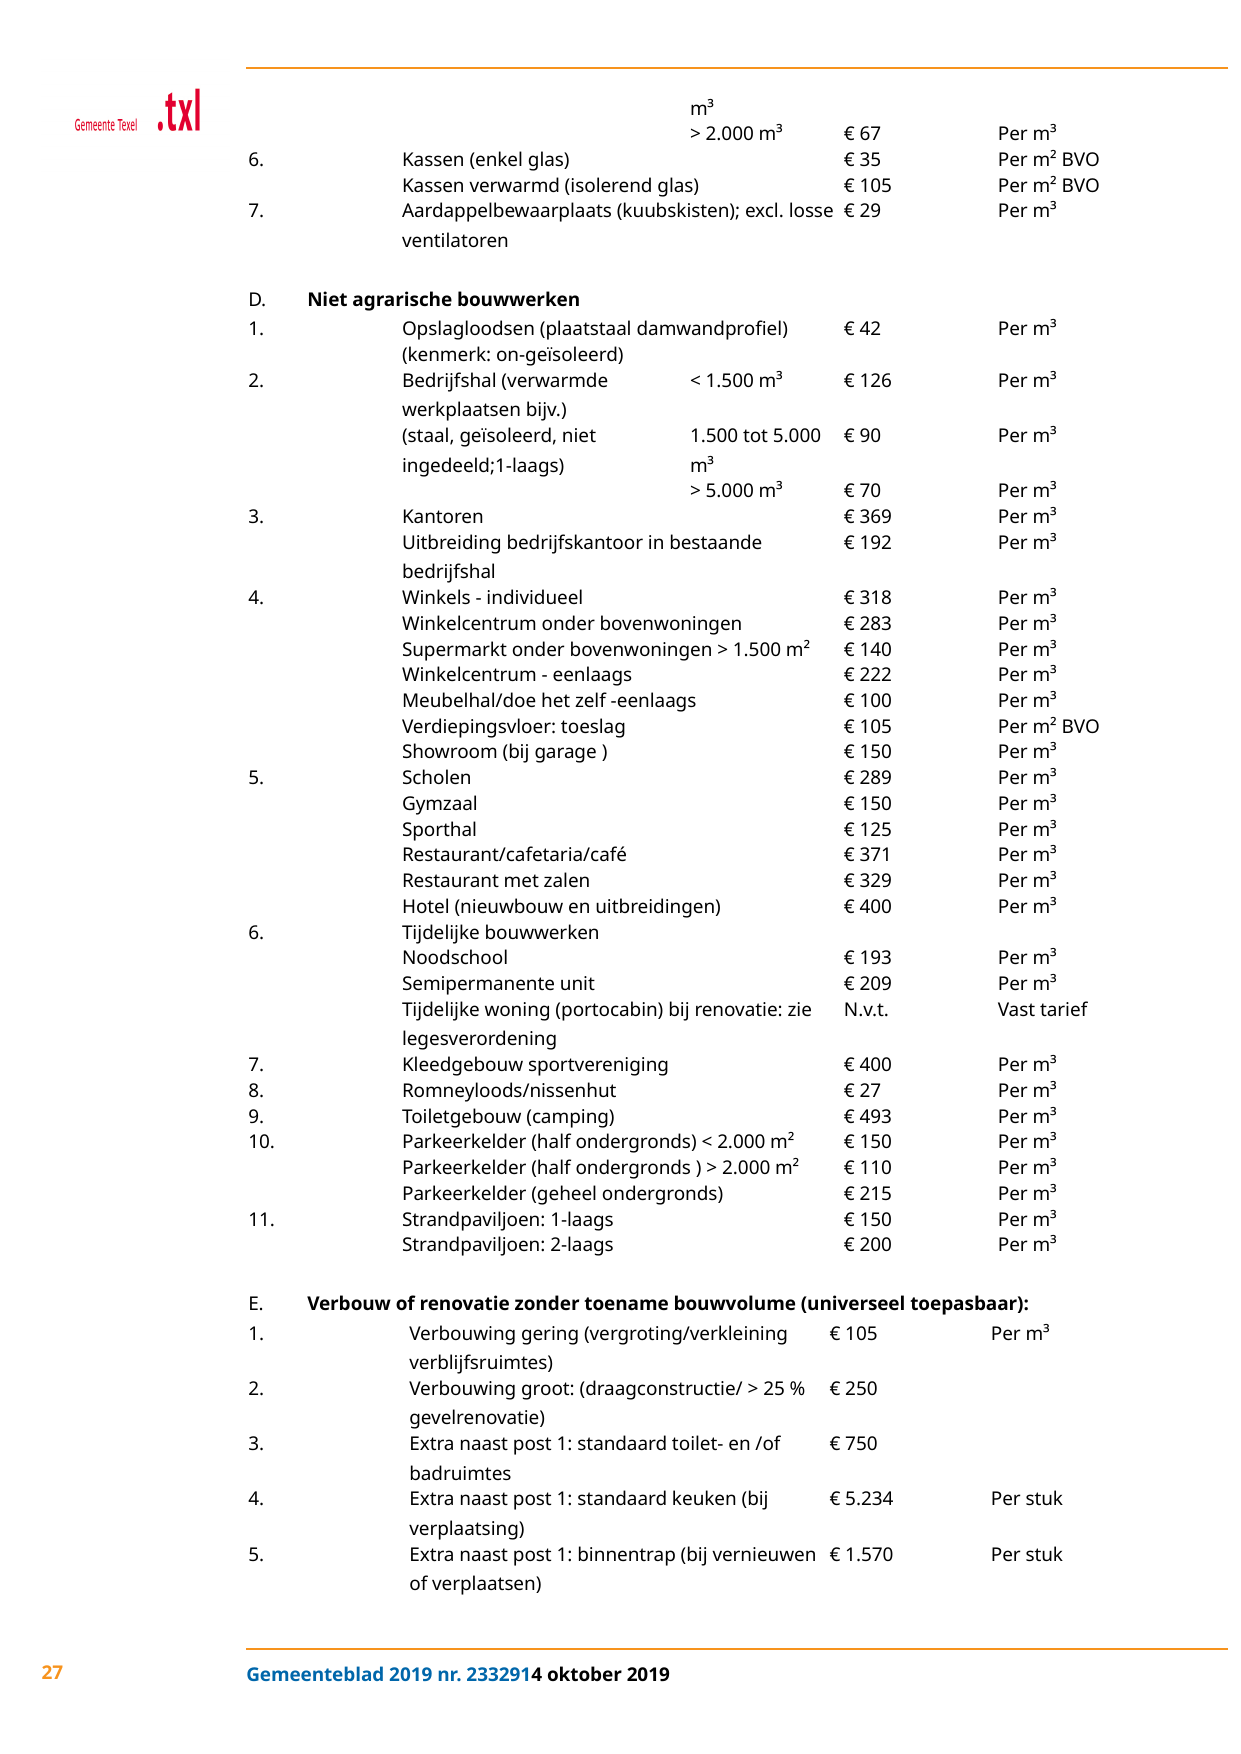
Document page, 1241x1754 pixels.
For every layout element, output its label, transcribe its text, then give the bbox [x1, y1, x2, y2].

table_cell [248, 713, 402, 739]
table_cell € 105 [844, 172, 998, 198]
table_cell € 369 [844, 503, 998, 529]
table_cell € 400 [844, 1051, 998, 1077]
table_cell [991, 1375, 1152, 1430]
table_cell Per m³ [998, 198, 1152, 253]
list Niet agrarische bouwwerken [248, 286, 1152, 312]
table_cell Extra naast post 1: binnentrap (bij vernieuwen of verplaatsen) [409, 1541, 829, 1596]
table_cell Per m³ [998, 1051, 1152, 1077]
table_cell € 27 [844, 1077, 998, 1103]
table_cell Per m³ [998, 422, 1152, 478]
table_header Per m³ [998, 316, 1152, 341]
table_cell 8. [248, 1077, 402, 1103]
table_cell € 493 [844, 1103, 998, 1128]
table_cell [248, 121, 402, 146]
table_cell € 90 [844, 422, 998, 478]
table_header Per m³ [991, 1320, 1152, 1375]
table_cell € 200 [844, 1231, 998, 1257]
table_header Opslagloodsen (plaatstaal damwandprofiel) [402, 316, 844, 341]
table_cell € 125 [844, 816, 998, 842]
table_cell Noodschool [402, 945, 844, 970]
table_cell Parkeerkelder (half ondergronds) < 2.000 m² [402, 1129, 844, 1154]
table_cell 2. [248, 1375, 409, 1430]
table_header € 42 [844, 316, 998, 341]
table_cell Supermarkt onder bovenwoningen > 1.500 m² [402, 636, 844, 662]
table_cell [998, 95, 1152, 121]
table_cell Restaurant/cafetaria/café [402, 842, 844, 867]
table_cell € 329 [844, 868, 998, 893]
table_cell 5. [248, 1541, 409, 1596]
table_cell 9. [248, 1103, 402, 1128]
table_cell [248, 945, 402, 970]
table_cell > 5.000 m³ [690, 478, 844, 503]
table_cell Per m³ [998, 765, 1152, 790]
table_cell Per m³ [998, 868, 1152, 893]
table_cell Per m³ [998, 478, 1152, 503]
picture [41, 47, 231, 172]
table_cell Strandpaviljoen: 1-laags [402, 1206, 844, 1231]
table_cell Gymzaal [402, 790, 844, 816]
table_cell [248, 1231, 402, 1257]
table_cell Per m³ [998, 503, 1152, 529]
table_cell [248, 662, 402, 687]
table_cell Per m³ [998, 970, 1152, 996]
table_cell Per m³ [998, 610, 1152, 636]
table_cell Per m³ [998, 636, 1152, 662]
table_cell € 150 [844, 739, 998, 764]
table_cell € 29 [844, 198, 998, 253]
table_cell [998, 341, 1152, 367]
table_cell Per stuk [991, 1541, 1152, 1596]
table_cell Winkelcentrum - eenlaags [402, 662, 844, 687]
table_cell Toiletgebouw (camping) [402, 1103, 844, 1128]
table_cell € 126 [844, 367, 998, 422]
table_cell Semipermanente unit [402, 970, 844, 996]
table_cell (staal, geïsoleerd, niet ingedeeld;1-laags) [402, 422, 690, 478]
table_cell € 110 [844, 1154, 998, 1180]
table_cell Kassen verwarmd (isolerend glas) [402, 172, 844, 198]
table_cell € 70 [844, 478, 998, 503]
table_cell 7. [248, 1051, 402, 1077]
table_cell [402, 121, 690, 146]
table_cell 3. [248, 1430, 409, 1486]
table_cell Per m³ [998, 1103, 1152, 1128]
table_cell Per m² BVO [998, 146, 1152, 172]
table_header 1. [248, 1320, 409, 1375]
table_cell Per m³ [998, 893, 1152, 919]
table_cell [248, 478, 402, 503]
table_cell [248, 422, 402, 478]
table_cell Per m³ [998, 1231, 1152, 1257]
table_cell [248, 529, 402, 584]
list Verbouw of renovatie zonder toename bouwvolume (universeel toepasbaar): [248, 1290, 1152, 1316]
table_cell Parkeerkelder (geheel ondergronds) [402, 1180, 844, 1206]
table_cell Per m³ [998, 1154, 1152, 1180]
table_cell [991, 1430, 1152, 1486]
table_cell Per m³ [998, 367, 1152, 422]
table_cell € 150 [844, 1129, 998, 1154]
table_cell € 283 [844, 610, 998, 636]
table_cell Uitbreiding bedrijfskantoor in bestaande bedrijfshal [402, 529, 844, 584]
table_cell Winkels - individueel [402, 584, 844, 610]
table_cell [248, 970, 402, 996]
table_cell [248, 1180, 402, 1206]
table_cell Kassen (enkel glas) [402, 146, 844, 172]
table_cell 2. [248, 367, 402, 422]
table_cell € 750 [829, 1430, 991, 1486]
table_cell [248, 610, 402, 636]
table_cell € 1.570 [829, 1541, 991, 1596]
table_cell Parkeerkelder (half ondergronds ) > 2.000 m² [402, 1154, 844, 1180]
table_cell € 209 [844, 970, 998, 996]
table_cell Per m³ [998, 790, 1152, 816]
table_cell € 250 [829, 1375, 991, 1430]
table_cell € 222 [844, 662, 998, 687]
table_cell [248, 1154, 402, 1180]
table_cell [248, 95, 402, 121]
table_cell Per m³ [998, 1180, 1152, 1206]
table_cell Per m³ [998, 584, 1152, 610]
table_cell € 105 [844, 713, 998, 739]
table_cell 3. [248, 503, 402, 529]
table_cell Per m³ [998, 945, 1152, 970]
table_cell Per m² BVO [998, 172, 1152, 198]
table_cell Extra naast post 1: standaard keuken (bij verplaatsing) [409, 1486, 829, 1541]
table_cell Hotel (nieuwbouw en uitbreidingen) [402, 893, 844, 919]
table_cell Verbouwing groot: (draagconstructie/ > 25 % gevelrenovatie) [409, 1375, 829, 1430]
table_cell [248, 893, 402, 919]
table_cell [402, 478, 690, 503]
table_cell [248, 842, 402, 867]
table_header Verbouwing gering (vergroting/verkleining verblijfsruimtes) [409, 1320, 829, 1375]
table_header € 105 [829, 1320, 991, 1375]
table_cell 4. [248, 1486, 409, 1541]
table_cell Per m³ [998, 1206, 1152, 1231]
table_cell € 5.234 [829, 1486, 991, 1541]
table_cell Tijdelijke woning (portocabin) bij renovatie: zie legesverordening [402, 996, 844, 1051]
table_cell [998, 919, 1152, 944]
table_cell Winkelcentrum onder bovenwoningen [402, 610, 844, 636]
table_cell [248, 868, 402, 893]
table_cell [248, 636, 402, 662]
table_cell Verdiepingsvloer: toeslag [402, 713, 844, 739]
table_cell € 192 [844, 529, 998, 584]
table_cell Strandpaviljoen: 2-laags [402, 1231, 844, 1257]
table_cell Extra naast post 1: standaard toilet- en /of badruimtes [409, 1430, 829, 1486]
table_cell N.v.t. [844, 996, 998, 1051]
table_cell [248, 790, 402, 816]
table_cell Per m³ [998, 842, 1152, 867]
table_cell [248, 172, 402, 198]
table_cell m³ [690, 95, 844, 121]
table_cell € 193 [844, 945, 998, 970]
table_cell 10. [248, 1129, 402, 1154]
table_cell [402, 95, 690, 121]
table_cell Scholen [402, 765, 844, 790]
table_cell Per m³ [998, 687, 1152, 713]
table_cell [248, 739, 402, 764]
table_cell € 35 [844, 146, 998, 172]
table_cell Restaurant met zalen [402, 868, 844, 893]
table_cell Kleedgebouw sportvereniging [402, 1051, 844, 1077]
table_cell [844, 95, 998, 121]
table_cell 5. [248, 765, 402, 790]
table_cell Romneyloods/nissenhut [402, 1077, 844, 1103]
table_cell € 100 [844, 687, 998, 713]
table_cell 6. [248, 146, 402, 172]
table_cell € 140 [844, 636, 998, 662]
table_cell 7. [248, 198, 402, 253]
table_cell 1.500 tot 5.000 m³ [690, 422, 844, 478]
table_cell Per m³ [998, 121, 1152, 146]
table_cell < 1.500 m³ [690, 367, 844, 422]
table_cell € 400 [844, 893, 998, 919]
table_cell € 318 [844, 584, 998, 610]
table_cell [844, 341, 998, 367]
table_cell [844, 919, 998, 944]
table_cell Per m³ [998, 529, 1152, 584]
table_cell Meubelhal/doe het zelf -eenlaags [402, 687, 844, 713]
table_cell [248, 816, 402, 842]
table_cell Bedrijfshal (verwarmde werkplaatsen bijv.) [402, 367, 690, 422]
table_cell Per stuk [991, 1486, 1152, 1541]
table_cell € 215 [844, 1180, 998, 1206]
table_cell Kantoren [402, 503, 844, 529]
table_cell € 371 [844, 842, 998, 867]
table_cell Aardappelbewaarplaats (kuubskisten); excl. losse ventilatoren [402, 198, 844, 253]
table_cell [248, 996, 402, 1051]
table_cell 11. [248, 1206, 402, 1231]
table_cell Sporthal [402, 816, 844, 842]
table_cell Per m³ [998, 1077, 1152, 1103]
table_cell Per m³ [998, 1129, 1152, 1154]
table_cell Per m³ [998, 739, 1152, 764]
table_cell Tijdelijke bouwwerken [402, 919, 844, 944]
table_cell > 2.000 m³ [690, 121, 844, 146]
table_cell Showroom (bij garage ) [402, 739, 844, 764]
table_cell [248, 687, 402, 713]
table_cell Vast tarief [998, 996, 1152, 1051]
table_cell € 150 [844, 790, 998, 816]
table_cell € 289 [844, 765, 998, 790]
table_cell 6. [248, 919, 402, 944]
table_cell Per m³ [998, 662, 1152, 687]
table_cell € 67 [844, 121, 998, 146]
table_cell [248, 341, 402, 367]
table_header 1. [248, 316, 402, 341]
table_cell 4. [248, 584, 402, 610]
table_cell € 150 [844, 1206, 998, 1231]
table_cell Per m³ [998, 816, 1152, 842]
table_cell (kenmerk: on-geïsoleerd) [402, 341, 844, 367]
table_cell Per m² BVO [998, 713, 1152, 739]
